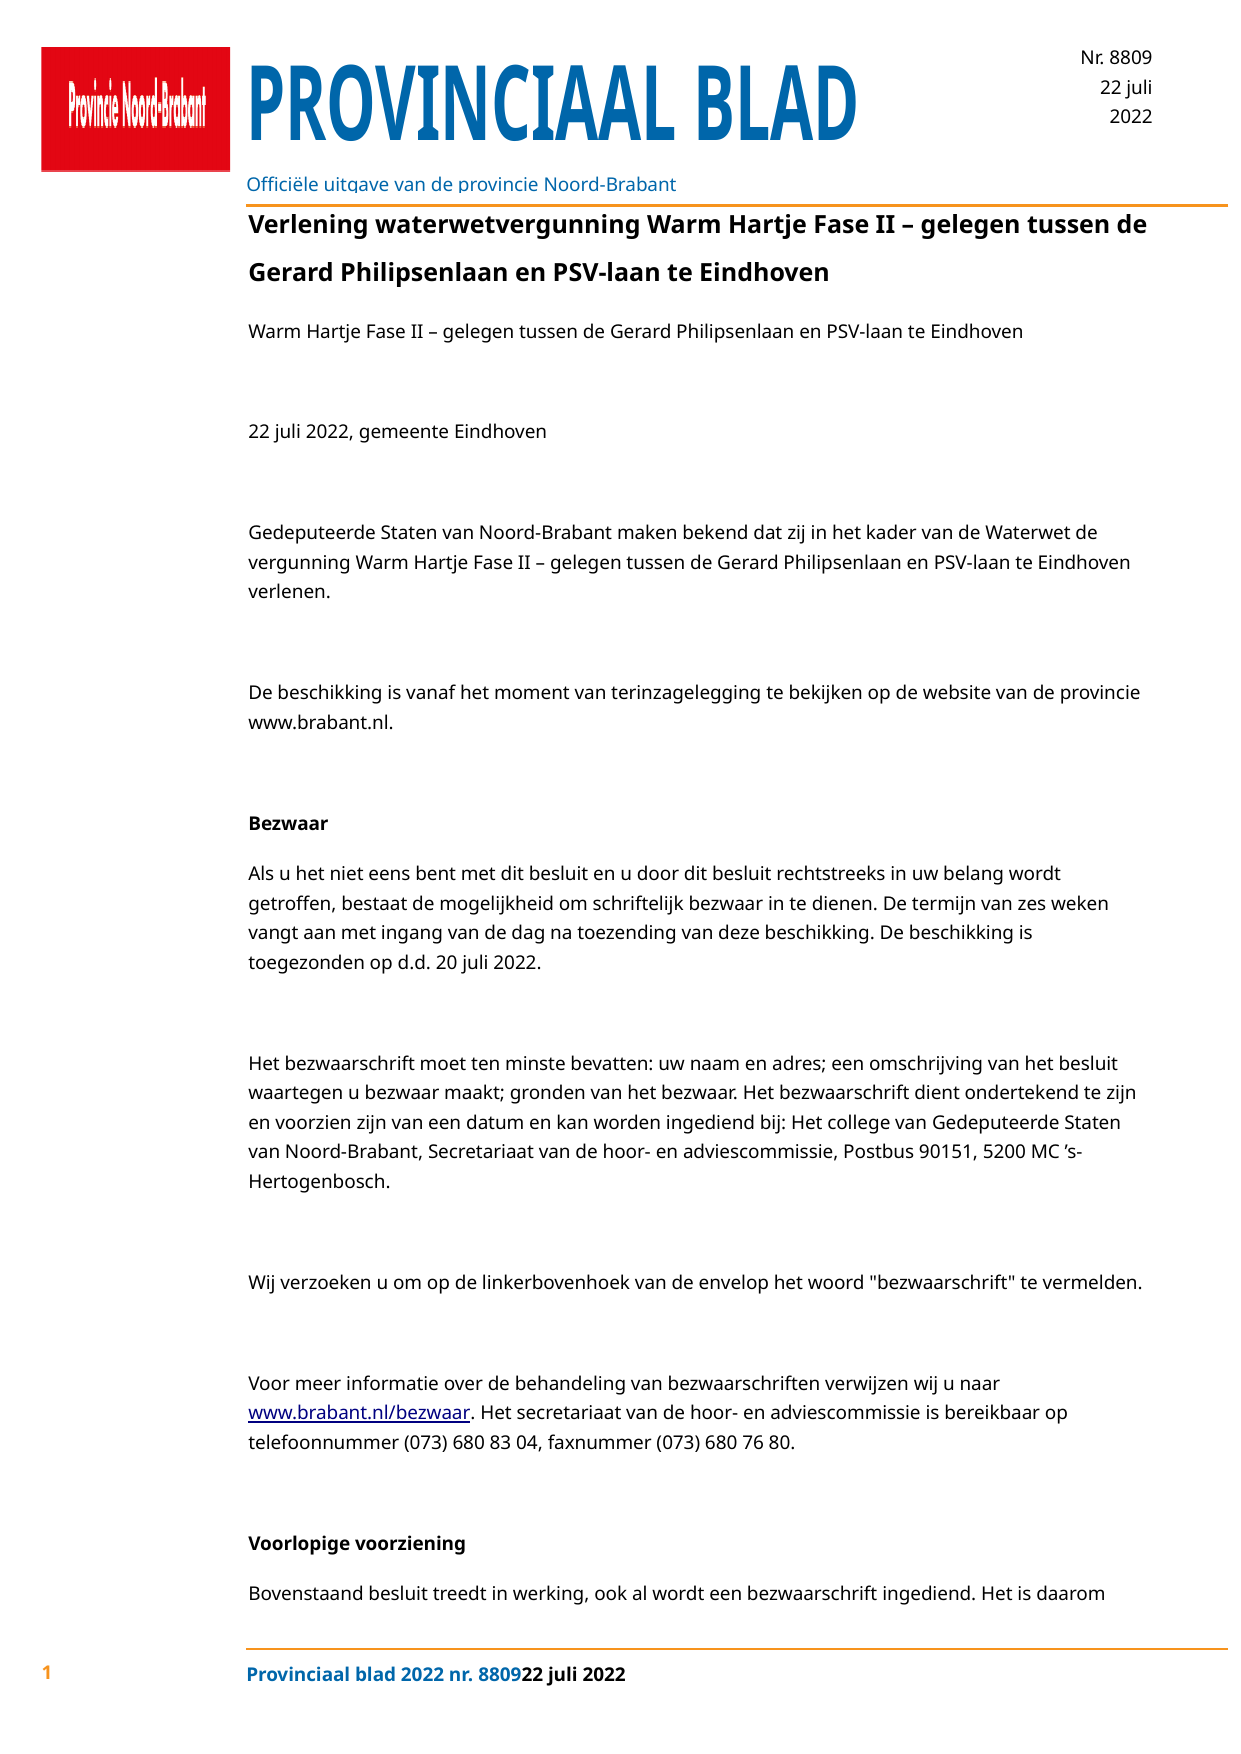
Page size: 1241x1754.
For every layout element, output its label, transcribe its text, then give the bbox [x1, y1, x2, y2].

text Het bezwaarschrift moet ten minste bevatten: uw naam en adres; een omschrijving van het besluit waartegen u bezwaar maakt; gronden van het bezwaar. Het bezwaarschrift dient ondertekend te zijn en voorzien zijn van een datum en kan worden ingediend bij: Het college van Gedeputeerde Staten van Noord-Brabant, Secretariaat van de hoor- en adviescommissie, Postbus 90151, 5200 MC ’s-Hertogenbosch. [248, 1050, 1152, 1194]
text Bezwaar [248, 810, 1152, 836]
text Warm Hartje Fase II – gelegen tussen de Gerard Philipsenlaan en PSV-laan te Eindhoven [248, 318, 1152, 344]
text 22 juli 2022, gemeente Eindhoven [248, 419, 1152, 444]
text Voor meer informatie over de behandeling van bezwaarschriften verwijzen wij u naar www.brabant.nl/bezwaar. Het secretariaat van de hoor- en adviescommissie is bereikbaar op telefoonnummer (073) 680 83 04, faxnummer (073) 680 76 80. [248, 1370, 1152, 1455]
text Als u het niet eens bent met dit besluit en u door dit besluit rechtstreeks in uw belang wordt getroffen, bestaat de mogelijkheid om schriftelijk bezwaar in te dienen. De termijn van zes weken vangt aan met ingang van de dag na toezending van deze beschikking. De beschikking is toegezonden op d.d. 20 juli 2022. [248, 860, 1152, 975]
text De beschikking is vanaf het moment van terinzagelegging te bekijken op de website van de provincie www.brabant.nl. [248, 679, 1152, 735]
text Voorlopige voorziening [248, 1530, 1152, 1556]
text Gedeputeerde Staten van Noord-Brabant maken bekend dat zij in het kader van de Waterwet de vergunning Warm Hartje Fase II – gelegen tussen de Gerard Philipsenlaan en PSV-laan te Eindhoven verlenen. [248, 519, 1152, 604]
picture [41, 47, 231, 172]
text Bovenstaand besluit treedt in werking, ook al wordt een bezwaarschrift ingediend. Het is daarom [248, 1580, 1152, 1606]
text Verlening waterwetvergunning Warm Hartje Fase II – gelegen tussen de Gerard Philipsenlaan en PSV-laan te Eindhoven [248, 207, 1152, 288]
text Wij verzoeken u om op de linkerbovenhoek van de envelop het woord "bezwaarschrift" te vermelden. [248, 1269, 1152, 1295]
